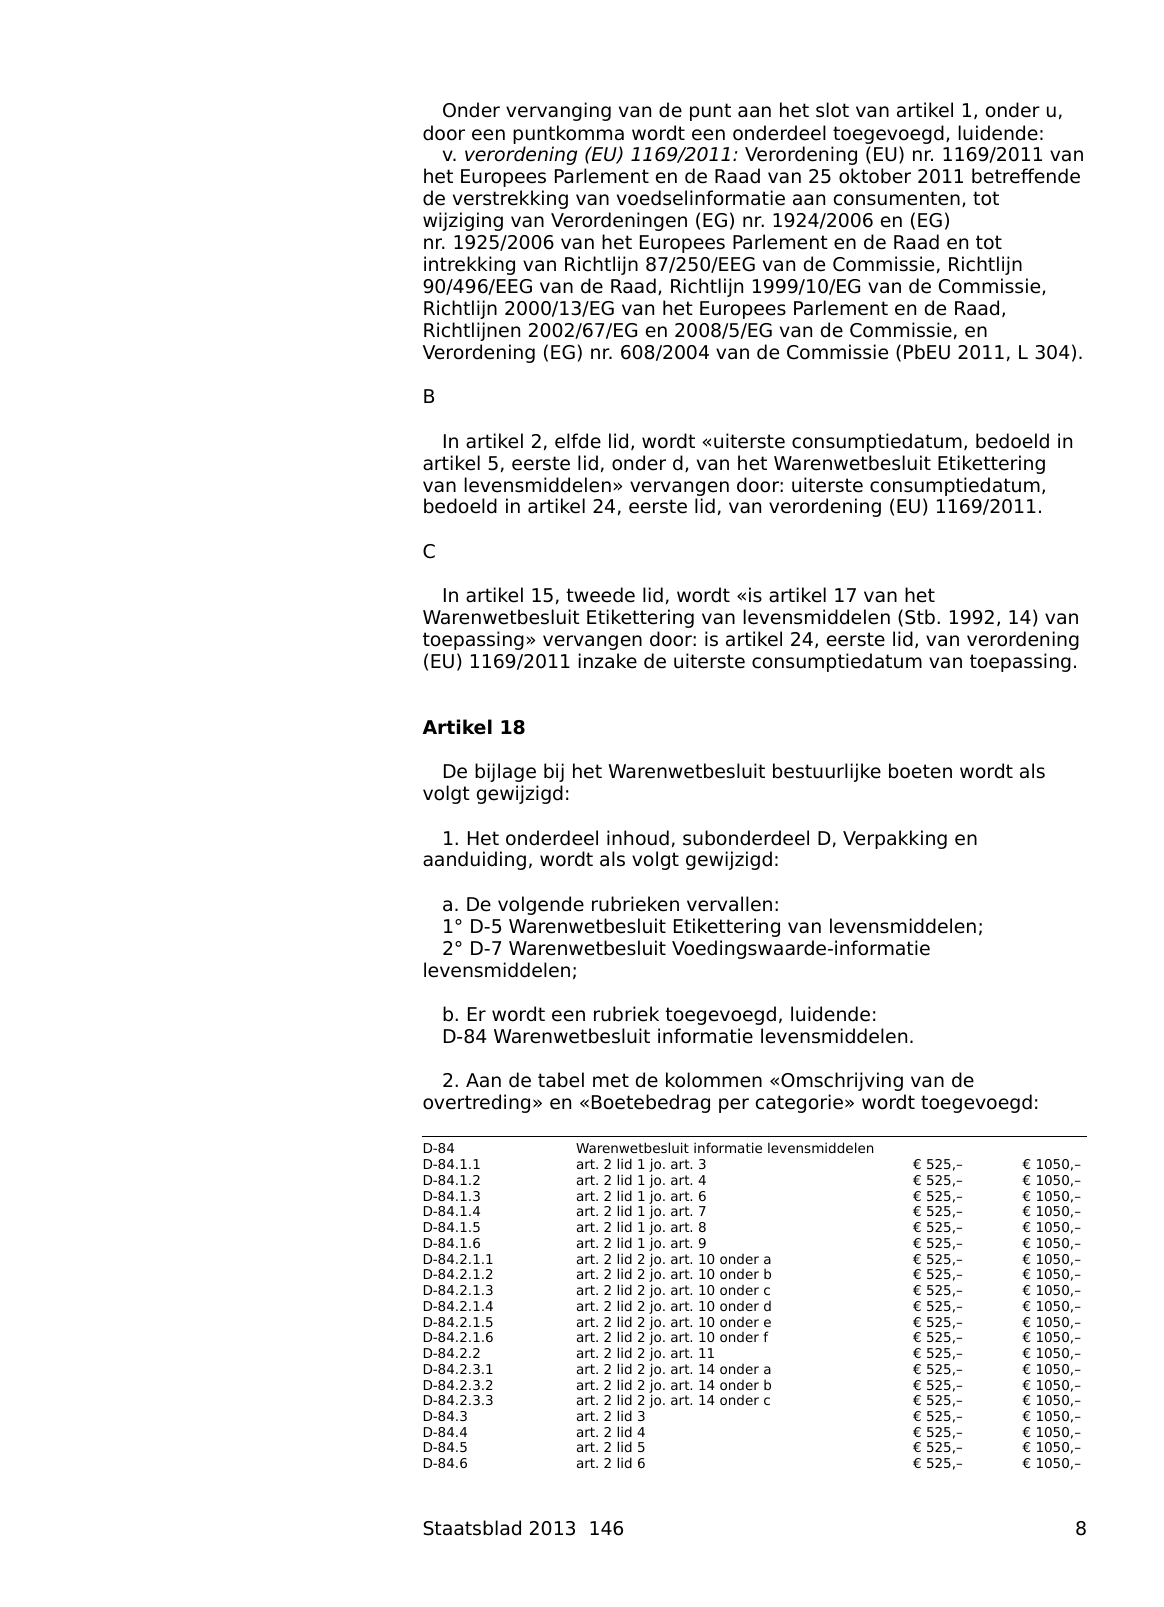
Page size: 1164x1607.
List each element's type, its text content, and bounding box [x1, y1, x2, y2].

table_cell € 525,– [850, 1425, 968, 1440]
text v. verordening (EU) 1169/2011: Verordening (EU) nr. 1169/2011 van het Europees Parlement en de Raad van 25 oktober 2011 betreffende de verstrekking van voedselinformatie aan consumenten, tot wijziging van Verordeningen (EG) nr. 1924/2006 en (EG) nr. 1925/2006 van het Europees Parlement en de Raad en tot intrekking van Richtlijn 87/250/EEG van de Commissie, Richtlijn 90/496/EEG van de Raad, Richtlijn 1999/10/EG van de Commissie, Richtlijn 2000/13/EG van het Europees Parlement en de Raad, Richtlijnen 2002/67/EG en 2008/5/EG van de Commissie, en Verordening (EG) nr. 608/2004 van de Commissie (PbEU 2011, L 304). [422, 144, 1087, 364]
table_cell € 525,– [850, 1314, 968, 1330]
table_cell D-84.1.3 [422, 1189, 570, 1204]
table_cell € 1050,– [969, 1409, 1087, 1424]
table_cell D-84.2.3.1 [422, 1362, 570, 1377]
text D-84 Warenwetbesluit informatie levensmiddelen. [422, 1026, 1087, 1048]
table_cell art. 2 lid 1 jo. art. 4 [570, 1173, 850, 1188]
table_cell art. 2 lid 1 jo. art. 3 [570, 1157, 850, 1173]
table_cell € 1050,– [969, 1299, 1087, 1314]
table_cell D-84.5 [422, 1440, 570, 1456]
table_cell D-84.2.2 [422, 1346, 570, 1362]
table_cell art. 2 lid 1 jo. art. 7 [570, 1204, 850, 1220]
text 2. Aan de tabel met de kolommen «Omschrijving van de overtreding» en «Boetebedrag per categorie» wordt toegevoegd: [422, 1070, 1087, 1114]
table_cell art. 2 lid 2 jo. art. 14 onder b [570, 1377, 850, 1393]
text Onder vervanging van de punt aan het slot van artikel 1, onder u, door een puntkomma wordt een onderdeel toegevoegd, luidende: [422, 100, 1087, 144]
table_cell € 525,– [850, 1204, 968, 1220]
table_cell € 1050,– [969, 1425, 1087, 1440]
table_cell D-84.2.3.3 [422, 1393, 570, 1409]
table_cell D-84.1.6 [422, 1236, 570, 1251]
table_cell art. 2 lid 1 jo. art. 8 [570, 1220, 850, 1236]
table_cell € 1050,– [969, 1456, 1087, 1472]
table_cell € 525,– [850, 1173, 968, 1188]
table_cell D-84.1.1 [422, 1157, 570, 1173]
table_cell art. 2 lid 2 jo. art. 10 onder c [570, 1283, 850, 1299]
table_cell € 1050,– [969, 1220, 1087, 1236]
table_cell art. 2 lid 2 jo. art. 14 onder c [570, 1393, 850, 1409]
table_cell D-84.4 [422, 1425, 570, 1440]
text C [422, 541, 1087, 563]
table_cell € 525,– [850, 1220, 968, 1236]
table_cell € 525,– [850, 1267, 968, 1283]
table_cell € 1050,– [969, 1236, 1087, 1251]
table_cell € 1050,– [969, 1283, 1087, 1299]
table_cell art. 2 lid 4 [570, 1425, 850, 1440]
table_cell € 1050,– [969, 1330, 1087, 1346]
table_header Warenwetbesluit informatie levensmiddelen [570, 1137, 1087, 1157]
table_cell D-84.2.1.2 [422, 1267, 570, 1283]
table_cell art. 2 lid 2 jo. art. 11 [570, 1346, 850, 1362]
table_header D-84 [422, 1137, 570, 1157]
table_cell D-84.2.1.1 [422, 1251, 570, 1267]
table_cell € 525,– [850, 1456, 968, 1472]
table_cell D-84.2.1.6 [422, 1330, 570, 1346]
text 2° D-7 Warenwetbesluit Voedingswaarde-informatie levensmiddelen; [422, 937, 1087, 981]
table_cell D-84.2.3.2 [422, 1377, 570, 1393]
table_cell € 525,– [850, 1251, 968, 1267]
table_cell art. 2 lid 2 jo. art. 14 onder a [570, 1362, 850, 1377]
table_cell art. 2 lid 2 jo. art. 10 onder d [570, 1299, 850, 1314]
table_cell € 525,– [850, 1330, 968, 1346]
table_cell D-84.3 [422, 1409, 570, 1424]
table_cell art. 2 lid 6 [570, 1456, 850, 1472]
text De bijlage bij het Warenwetbesluit bestuurlijke boeten wordt als volgt gewijzigd: [422, 761, 1087, 805]
text a. De volgende rubrieken vervallen: [422, 893, 1087, 916]
table_cell € 525,– [850, 1236, 968, 1251]
table_cell € 525,– [850, 1393, 968, 1409]
table_cell D-84.2.1.4 [422, 1299, 570, 1314]
table_cell € 1050,– [969, 1377, 1087, 1393]
table_cell art. 2 lid 2 jo. art. 10 onder f [570, 1330, 850, 1346]
table_cell € 525,– [850, 1409, 968, 1424]
table_cell € 1050,– [969, 1393, 1087, 1409]
table_cell art. 2 lid 2 jo. art. 10 onder a [570, 1251, 850, 1267]
table_cell art. 2 lid 1 jo. art. 6 [570, 1189, 850, 1204]
table_cell € 1050,– [969, 1204, 1087, 1220]
table_cell € 525,– [850, 1346, 968, 1362]
table_cell € 525,– [850, 1157, 968, 1173]
table_cell D-84.2.1.3 [422, 1283, 570, 1299]
table_cell art. 2 lid 2 jo. art. 10 onder b [570, 1267, 850, 1283]
table_cell € 525,– [850, 1377, 968, 1393]
table_cell € 1050,– [969, 1157, 1087, 1173]
table_cell D-84.2.1.5 [422, 1314, 570, 1330]
table_cell art. 2 lid 3 [570, 1409, 850, 1424]
text In artikel 2, elfde lid, wordt «uiterste consumptiedatum, bedoeld in artikel 5, eerste lid, onder d, van het Warenwetbesluit Etikettering van levensmiddelen» vervangen door: uiterste consumptiedatum, bedoeld in artikel 24, eerste lid, van verordening (EU) 1169/2011. [422, 431, 1087, 518]
table_cell € 1050,– [969, 1189, 1087, 1204]
table_cell € 1050,– [969, 1267, 1087, 1283]
table_cell D-84.1.5 [422, 1220, 570, 1236]
text In artikel 15, tweede lid, wordt «is artikel 17 van het Warenwetbesluit Etikettering van levensmiddelen (Stb. 1992, 14) van toepassing» vervangen door: is artikel 24, eerste lid, van verordening (EU) 1169/2011 inzake de uiterste consumptiedatum van toepassing. [422, 585, 1087, 673]
table_cell art. 2 lid 2 jo. art. 10 onder e [570, 1314, 850, 1330]
table_cell € 1050,– [969, 1251, 1087, 1267]
table_cell D-84.1.2 [422, 1173, 570, 1188]
table_cell € 525,– [850, 1440, 968, 1456]
table_cell D-84.6 [422, 1456, 570, 1472]
table_cell € 1050,– [969, 1362, 1087, 1377]
table_cell € 1050,– [969, 1173, 1087, 1188]
table_cell art. 2 lid 5 [570, 1440, 850, 1456]
text 1. Het onderdeel inhoud, subonderdeel D, Verpakking en aanduiding, wordt als volgt gewijzigd: [422, 827, 1087, 871]
table_cell € 525,– [850, 1362, 968, 1377]
table_cell € 1050,– [969, 1314, 1087, 1330]
text 1° D-5 Warenwetbesluit Etikettering van levensmiddelen; [422, 916, 1087, 937]
table_cell D-84.1.4 [422, 1204, 570, 1220]
table_cell € 525,– [850, 1299, 968, 1314]
table_cell € 525,– [850, 1283, 968, 1299]
table_cell art. 2 lid 1 jo. art. 9 [570, 1236, 850, 1251]
table_cell € 1050,– [969, 1346, 1087, 1362]
text b. Er wordt een rubriek toegevoegd, luidende: [422, 1004, 1087, 1026]
table_cell € 1050,– [969, 1440, 1087, 1456]
table_cell € 525,– [850, 1189, 968, 1204]
text B [422, 386, 1087, 408]
subtitle Artikel 18 [422, 717, 1087, 739]
